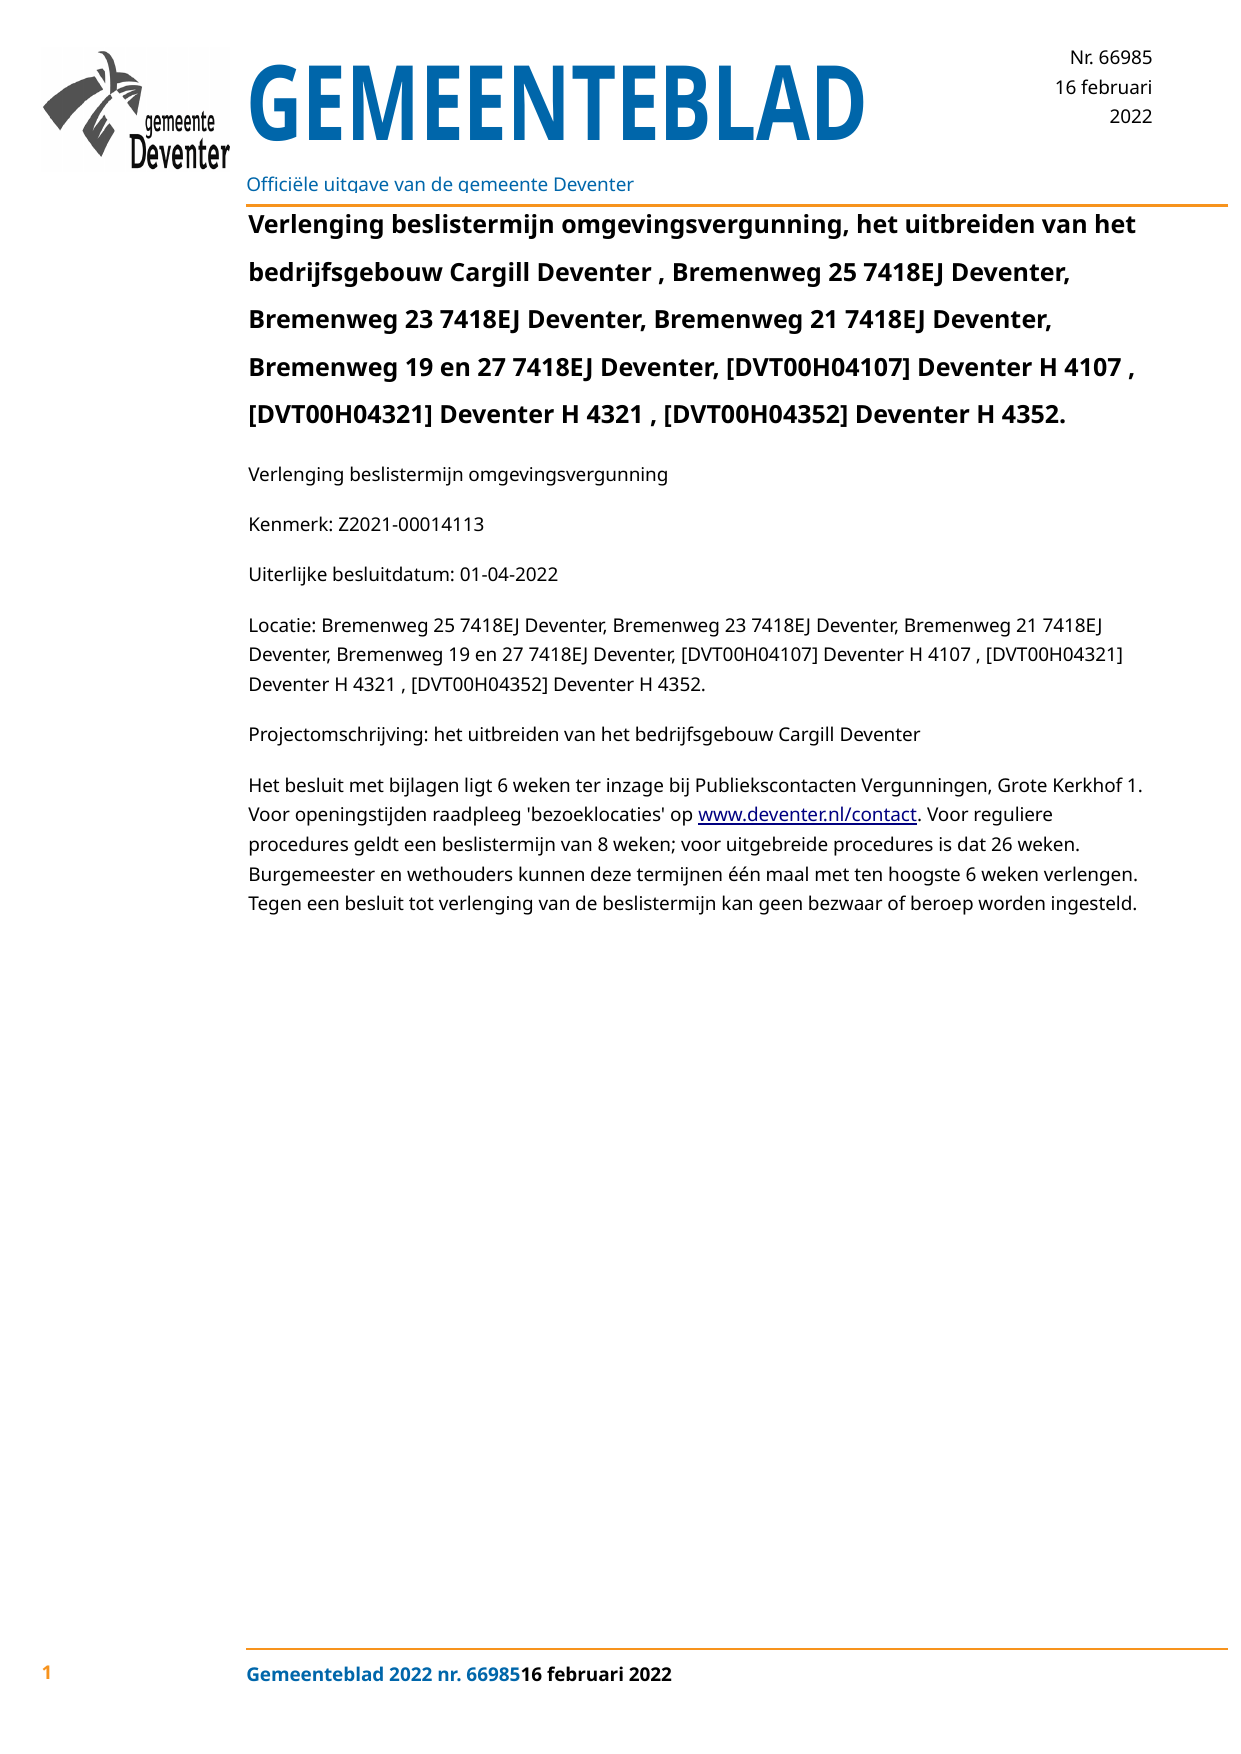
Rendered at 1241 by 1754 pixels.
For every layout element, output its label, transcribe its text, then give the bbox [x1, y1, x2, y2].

text Projectomschrijving: het uitbreiden van het bedrijfsgebouw Cargill Deventer [248, 722, 1152, 747]
text Kenmerk: Z2021-00014113 [248, 511, 1152, 537]
text Verlenging beslistermijn omgevingsvergunning [248, 461, 1152, 486]
text Locatie: Bremenweg 25 7418EJ Deventer, Bremenweg 23 7418EJ Deventer, Bremenweg 21 7418EJ Deventer, Bremenweg 19 en 27 7418EJ Deventer, [DVT00H04107] Deventer H 4107 , [DVT00H04321] Deventer H 4321 , [DVT00H04352] Deventer H 4352. [248, 612, 1152, 697]
picture [41, 47, 231, 172]
text Verlenging beslistermijn omgevingsvergunning, het uitbreiden van het bedrijfsgebouw Cargill Deventer , Bremenweg 25 7418EJ Deventer, Bremenweg 23 7418EJ Deventer, Bremenweg 21 7418EJ Deventer, Bremenweg 19 en 27 7418EJ Deventer, [DVT00H04107] Deventer H 4107 , [DVT00H04321] Deventer H 4321 , [DVT00H04352] Deventer H 4352. [248, 207, 1152, 431]
text Het besluit met bijlagen ligt 6 weken ter inzage bij Publiekscontacten Vergunningen, Grote Kerkhof 1. Voor openingstijden raadpleeg 'bezoeklocaties' op www.deventer.nl/contact. Voor reguliere procedures geldt een beslistermijn van 8 weken; voor uitgebreide procedures is dat 26 weken. Burgemeester en wethouders kunnen deze termijnen één maal met ten hoogste 6 weken verlengen. Tegen een besluit tot verlenging van de beslistermijn kan geen bezwaar of beroep worden ingesteld. [248, 772, 1152, 916]
text Uiterlijke besluitdatum: 01-04-2022 [248, 562, 1152, 587]
